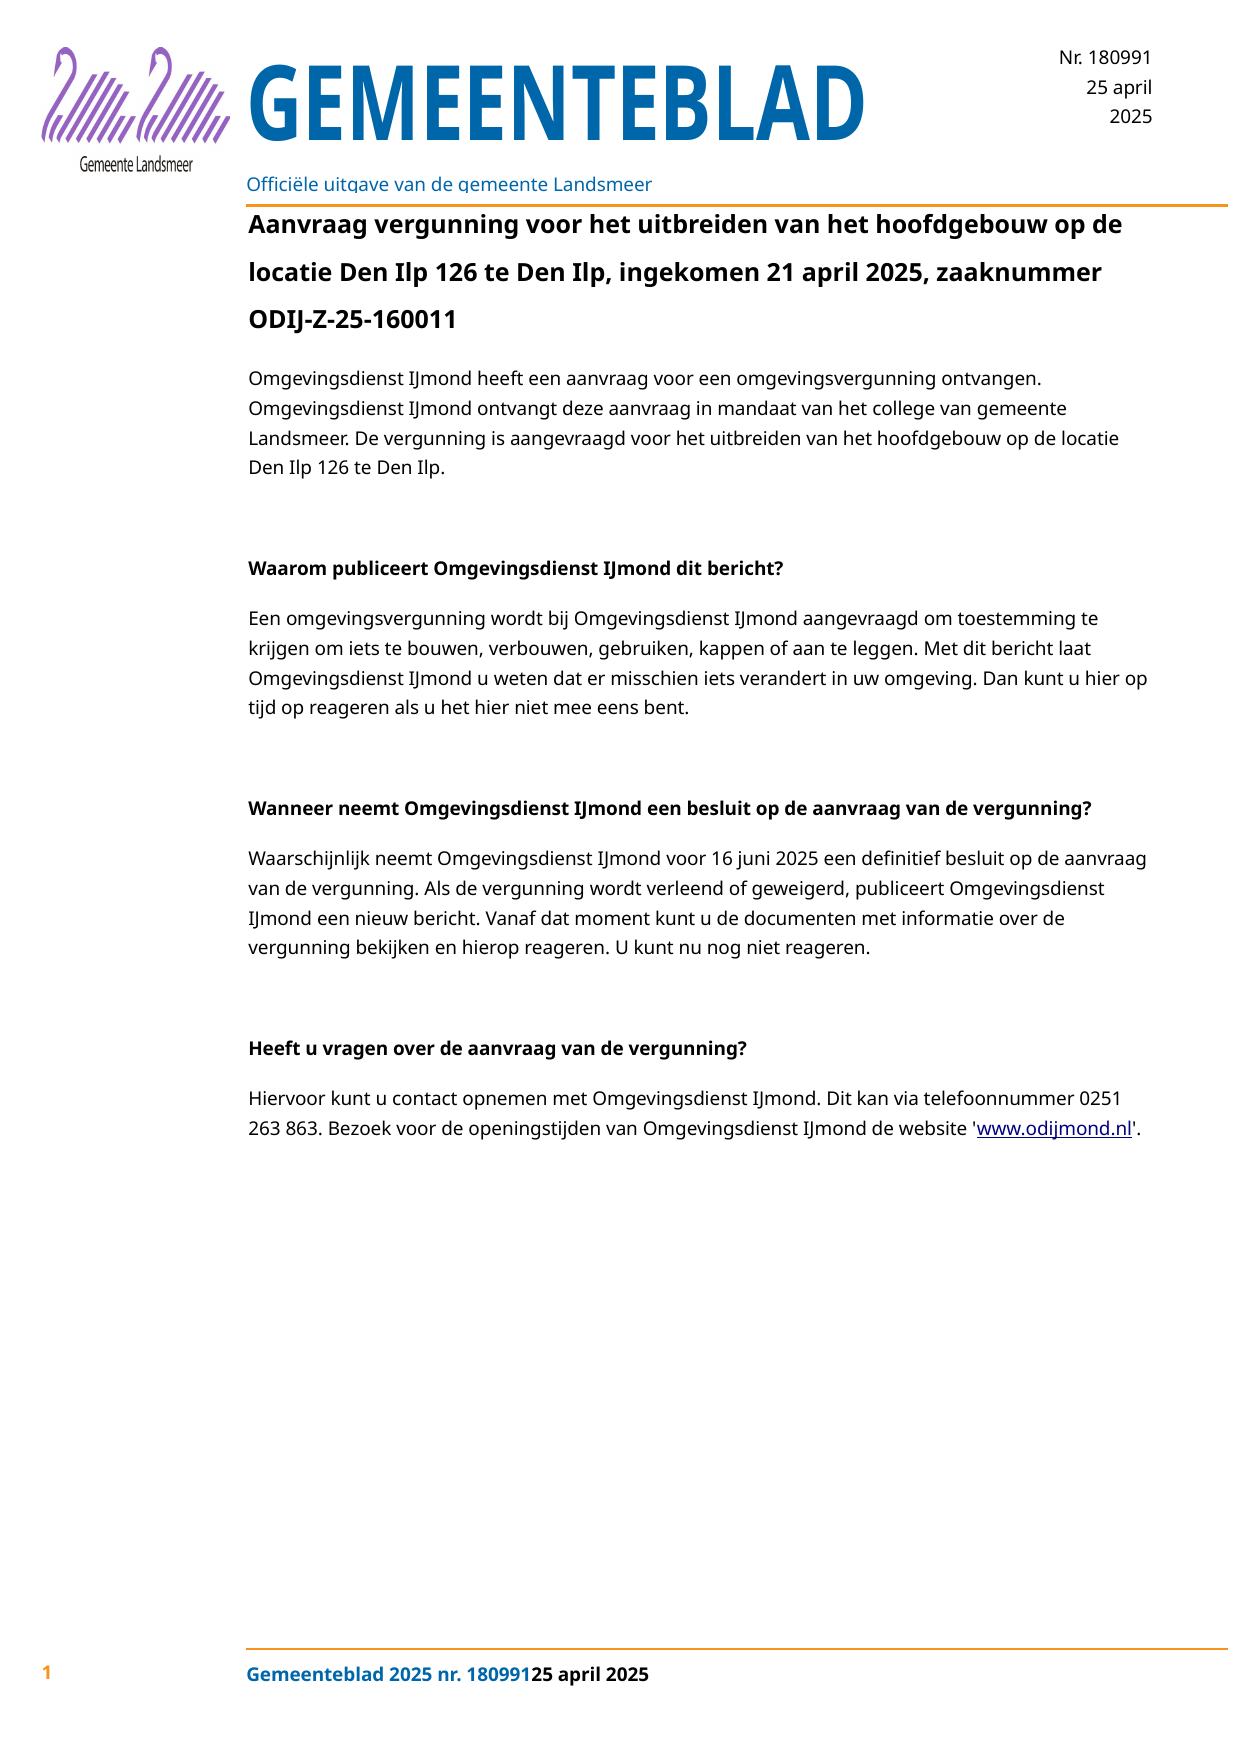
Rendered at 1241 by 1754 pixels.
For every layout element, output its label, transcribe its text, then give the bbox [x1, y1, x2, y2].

text Wanneer neemt Omgevingsdienst IJmond een besluit op de aanvraag van de vergunning? [248, 795, 1152, 821]
text Waarom publiceert Omgevingsdienst IJmond dit bericht? [248, 555, 1152, 581]
text Hiervoor kunt u contact opnemen met Omgevingsdienst IJmond. Dit kan via telefoonnummer 0251 263 863. Bezoek voor de openingstijden van Omgevingsdienst IJmond de website 'www.odijmond.nl'. [248, 1086, 1152, 1141]
text Heeft u vragen over de aanvraag van de vergunning? [248, 1035, 1152, 1061]
text Aanvraag vergunning voor het uitbreiden van het hoofdgebouw op de locatie Den Ilp 126 te Den Ilp, ingekomen 21 april 2025, zaaknummer ODIJ-Z-25-160011 [248, 207, 1152, 336]
picture [41, 47, 231, 172]
text Omgevingsdienst IJmond heeft een aanvraag voor een omgevingsvergunning ontvangen. Omgevingsdienst IJmond ontvangt deze aanvraag in mandaat van het college van gemeente Landsmeer. De vergunning is aangevraagd voor het uitbreiden van het hoofdgebouw op de locatie Den Ilp 126 te Den Ilp. [248, 366, 1152, 480]
text Waarschijnlijk neemt Omgevingsdienst IJmond voor 16 juni 2025 een definitief besluit op de aanvraag van de vergunning. Als de vergunning wordt verleend of geweigerd, publiceert Omgevingsdienst IJmond een nieuw bericht. Vanaf dat moment kunt u de documenten met informatie over de vergunning bekijken en hierop reageren. U kunt nu nog niet reageren. [248, 846, 1152, 960]
text Een omgevingsvergunning wordt bij Omgevingsdienst IJmond aangevraagd om toestemming te krijgen om iets te bouwen, verbouwen, gebruiken, kappen of aan te leggen. Met dit bericht laat Omgevingsdienst IJmond u weten dat er misschien iets verandert in uw omgeving. Dan kunt u hier op tijd op reageren als u het hier niet mee eens bent. [248, 606, 1152, 720]
